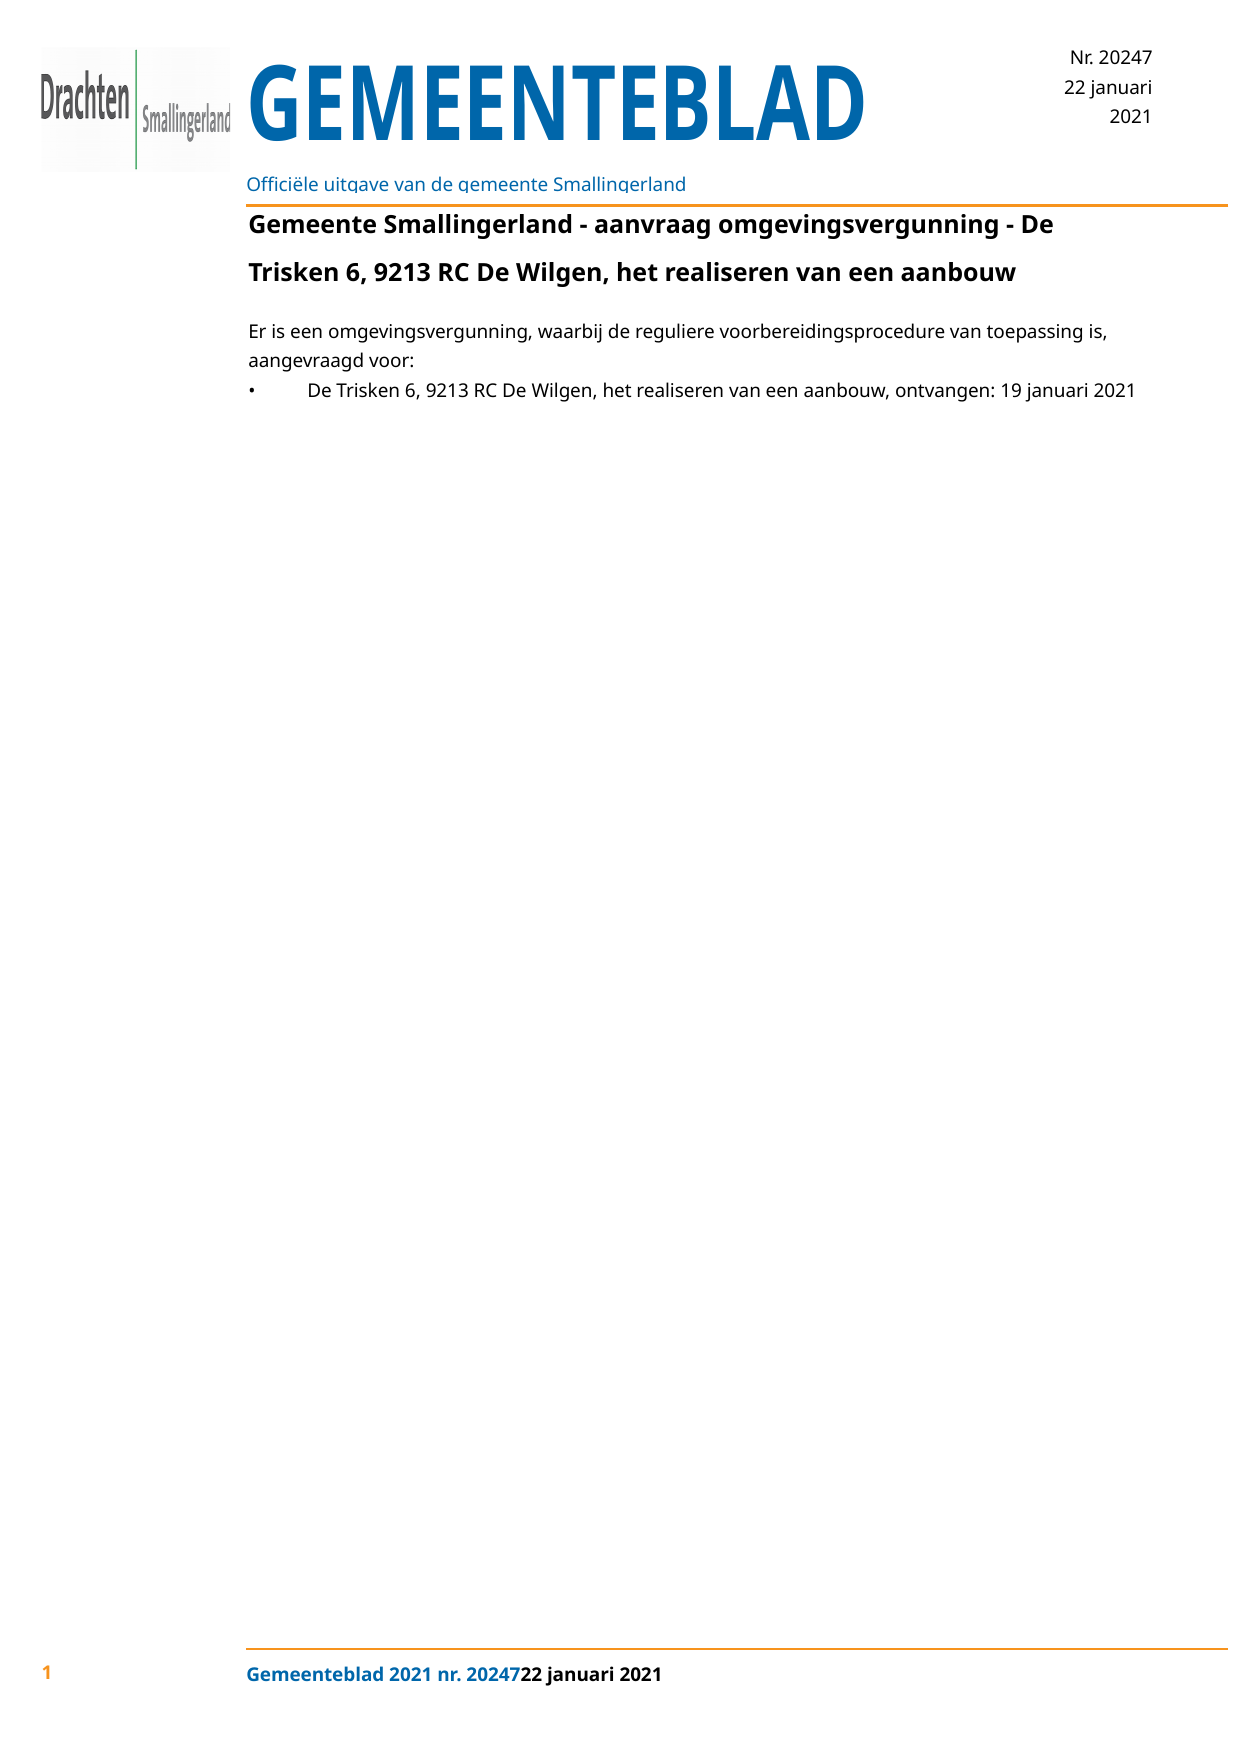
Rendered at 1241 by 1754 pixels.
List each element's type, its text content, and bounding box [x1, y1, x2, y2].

picture [41, 47, 231, 172]
text Er is een omgevingsvergunning, waarbij de reguliere voorbereidingsprocedure van toepassing is, aangevraagd voor: [248, 318, 1152, 373]
list De Trisken 6, 9213 RC De Wilgen, het realiseren van een aanbouw, ontvangen: 19 januari 2021 [248, 377, 1152, 403]
text Gemeente Smallingerland - aanvraag omgevingsvergunning - De Trisken 6, 9213 RC De Wilgen, het realiseren van een aanbouw [248, 207, 1152, 288]
